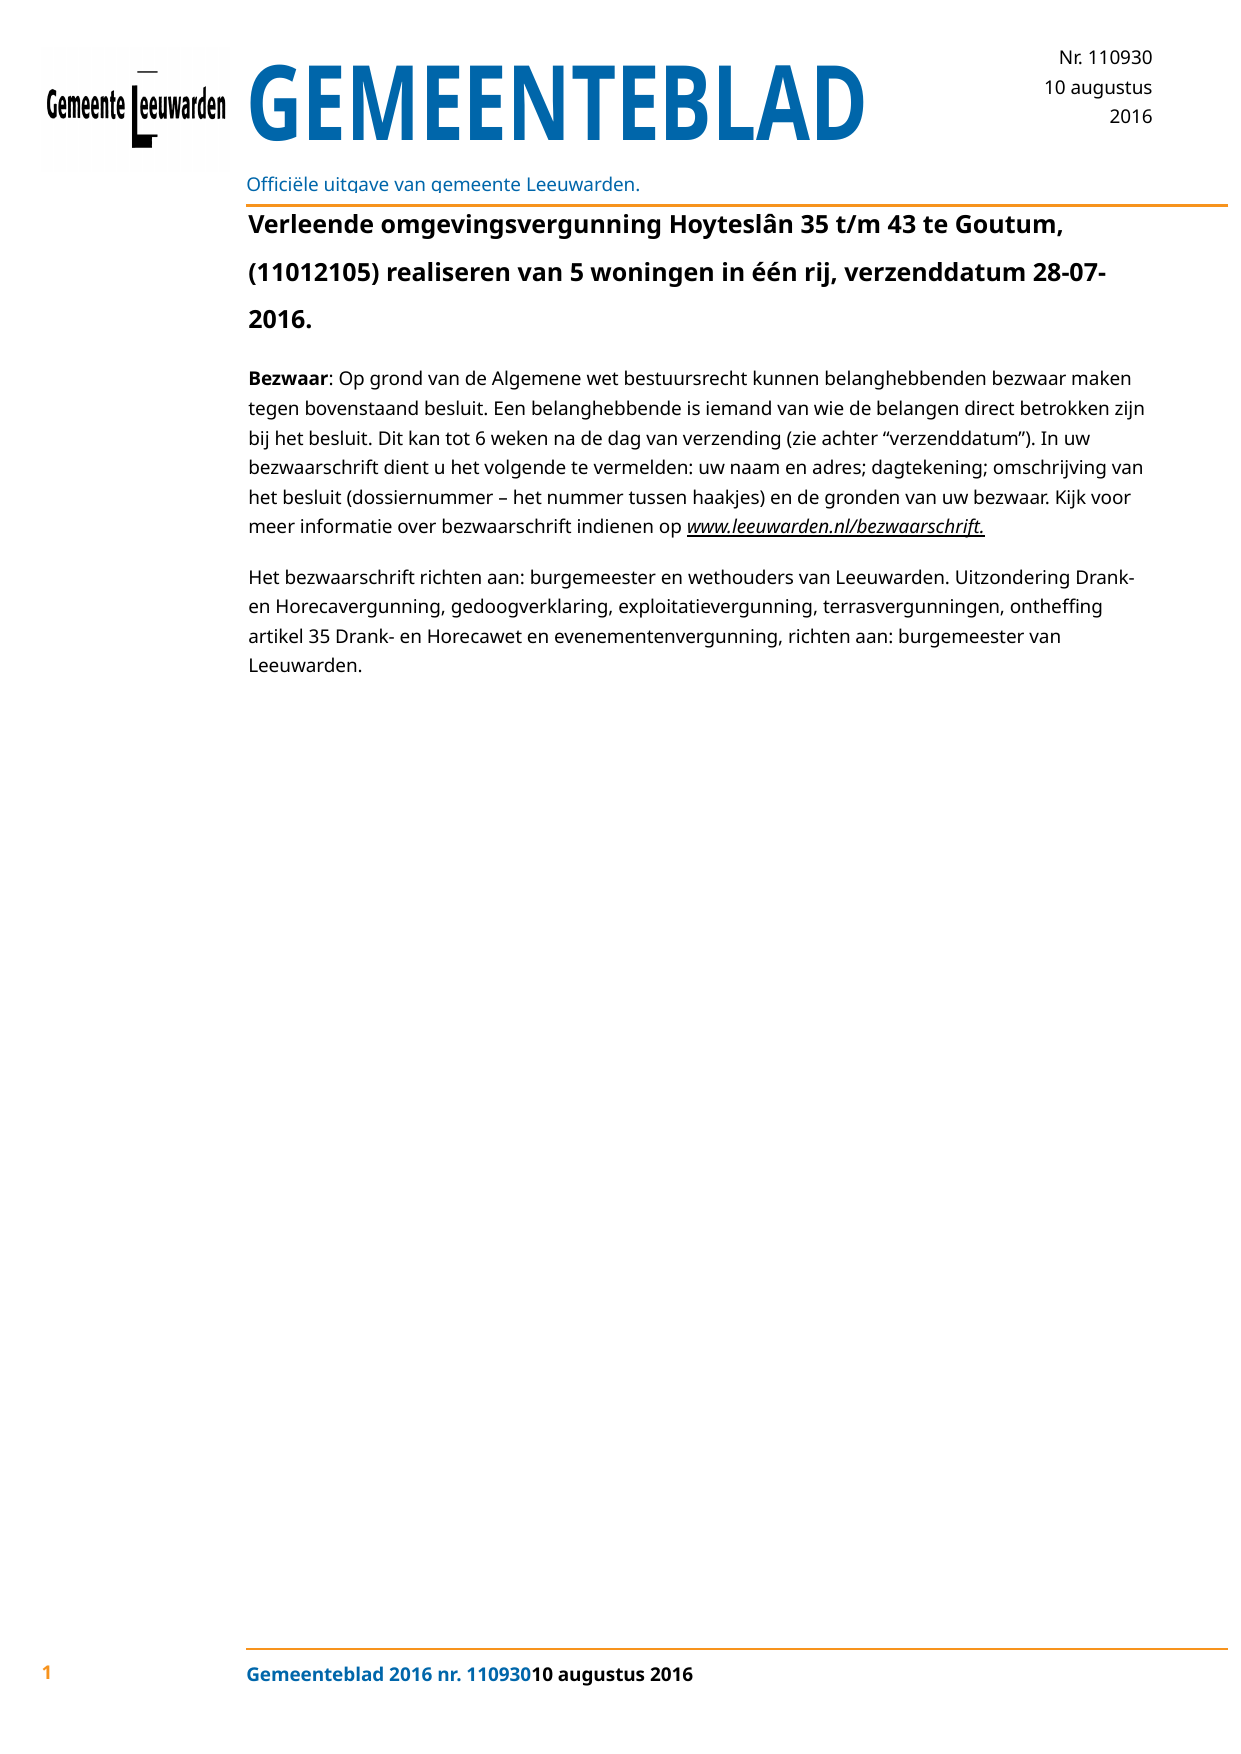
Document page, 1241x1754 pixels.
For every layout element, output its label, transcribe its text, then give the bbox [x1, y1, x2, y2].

text Bezwaar: Op grond van de Algemene wet bestuursrecht kunnen belanghebbenden bezwaar maken tegen bovenstaand besluit. Een belanghebbende is iemand van wie de belangen direct betrokken zijn bij het besluit. Dit kan tot 6 weken na de dag van verzending (zie achter “verzenddatum”). In uw bezwaarschrift dient u het volgende te vermelden: uw naam en adres; dagtekening; omschrijving van het besluit (dossiernummer – het nummer tussen haakjes) en de gronden van uw bezwaar. Kijk voor meer informatie over bezwaarschrift indienen op www.leeuwarden.nl/bezwaarschrift. [248, 366, 1152, 539]
text Verleende omgevingsvergunning Hoyteslân 35 t/m 43 te Goutum, (11012105) realiseren van 5 woningen in één rij, verzenddatum 28-07-2016. [248, 207, 1152, 336]
text Het bezwaarschrift richten aan: burgemeester en wethouders van Leeuwarden. Uitzondering Drank- en Horecavergunning, gedoogverklaring, exploitatievergunning, terrasvergunningen, ontheffing artikel 35 Drank- en Horecawet en evenementenvergunning, richten aan: burgemeester van Leeuwarden. [248, 564, 1152, 678]
picture [41, 47, 231, 172]
